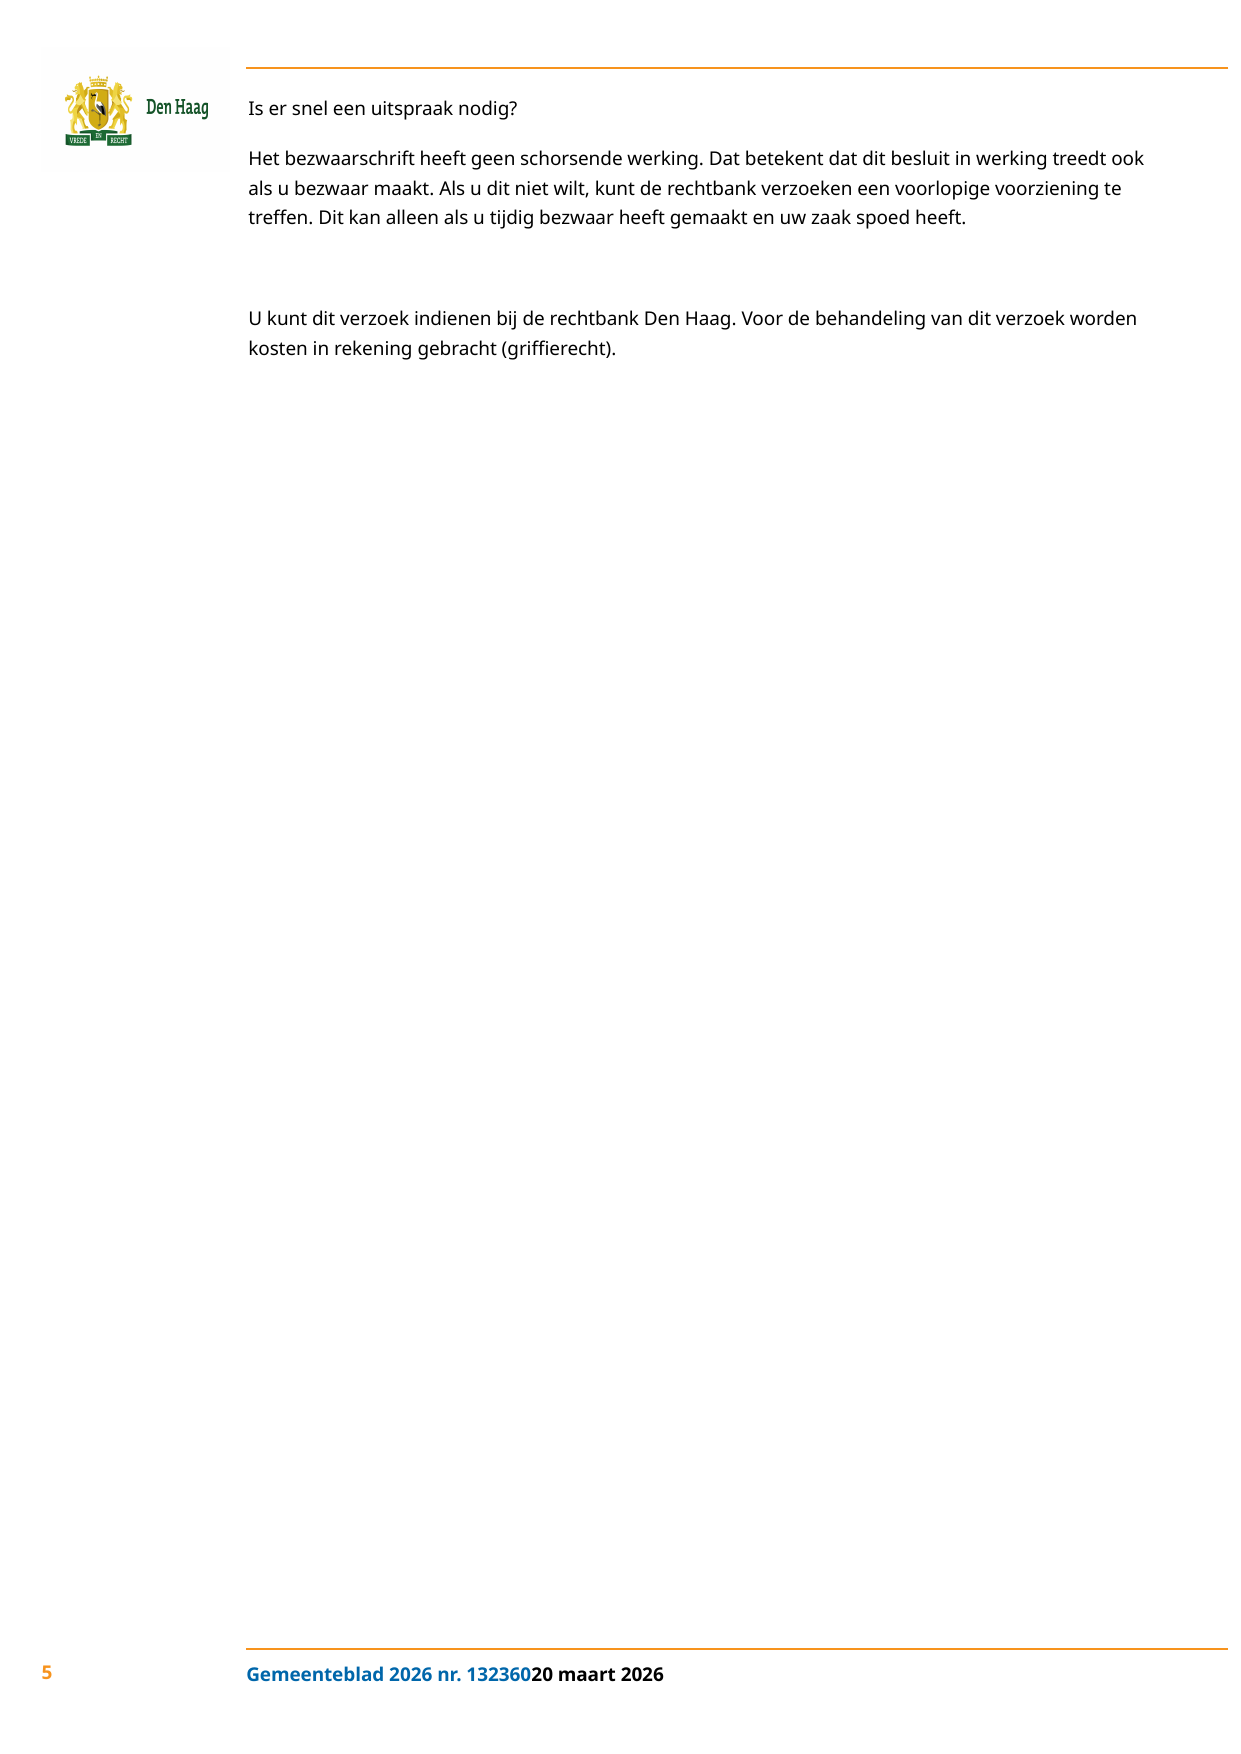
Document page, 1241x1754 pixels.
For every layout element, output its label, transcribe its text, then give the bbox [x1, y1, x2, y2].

text U kunt dit verzoek indienen bij de rechtbank Den Haag. Voor de behandeling van dit verzoek worden kosten in rekening gebracht (griffierecht). [248, 305, 1152, 361]
picture [41, 47, 231, 172]
text Is er snel een uitspraak nodig? [248, 95, 1152, 121]
text Het bezwaarschrift heeft geen schorsende werking. Dat betekent dat dit besluit in werking treedt ook als u bezwaar maakt. Als u dit niet wilt, kunt de rechtbank verzoeken een voorlopige voorziening te treffen. Dit kan alleen als u tijdig bezwaar heeft gemaakt en uw zaak spoed heeft. [248, 145, 1152, 230]
